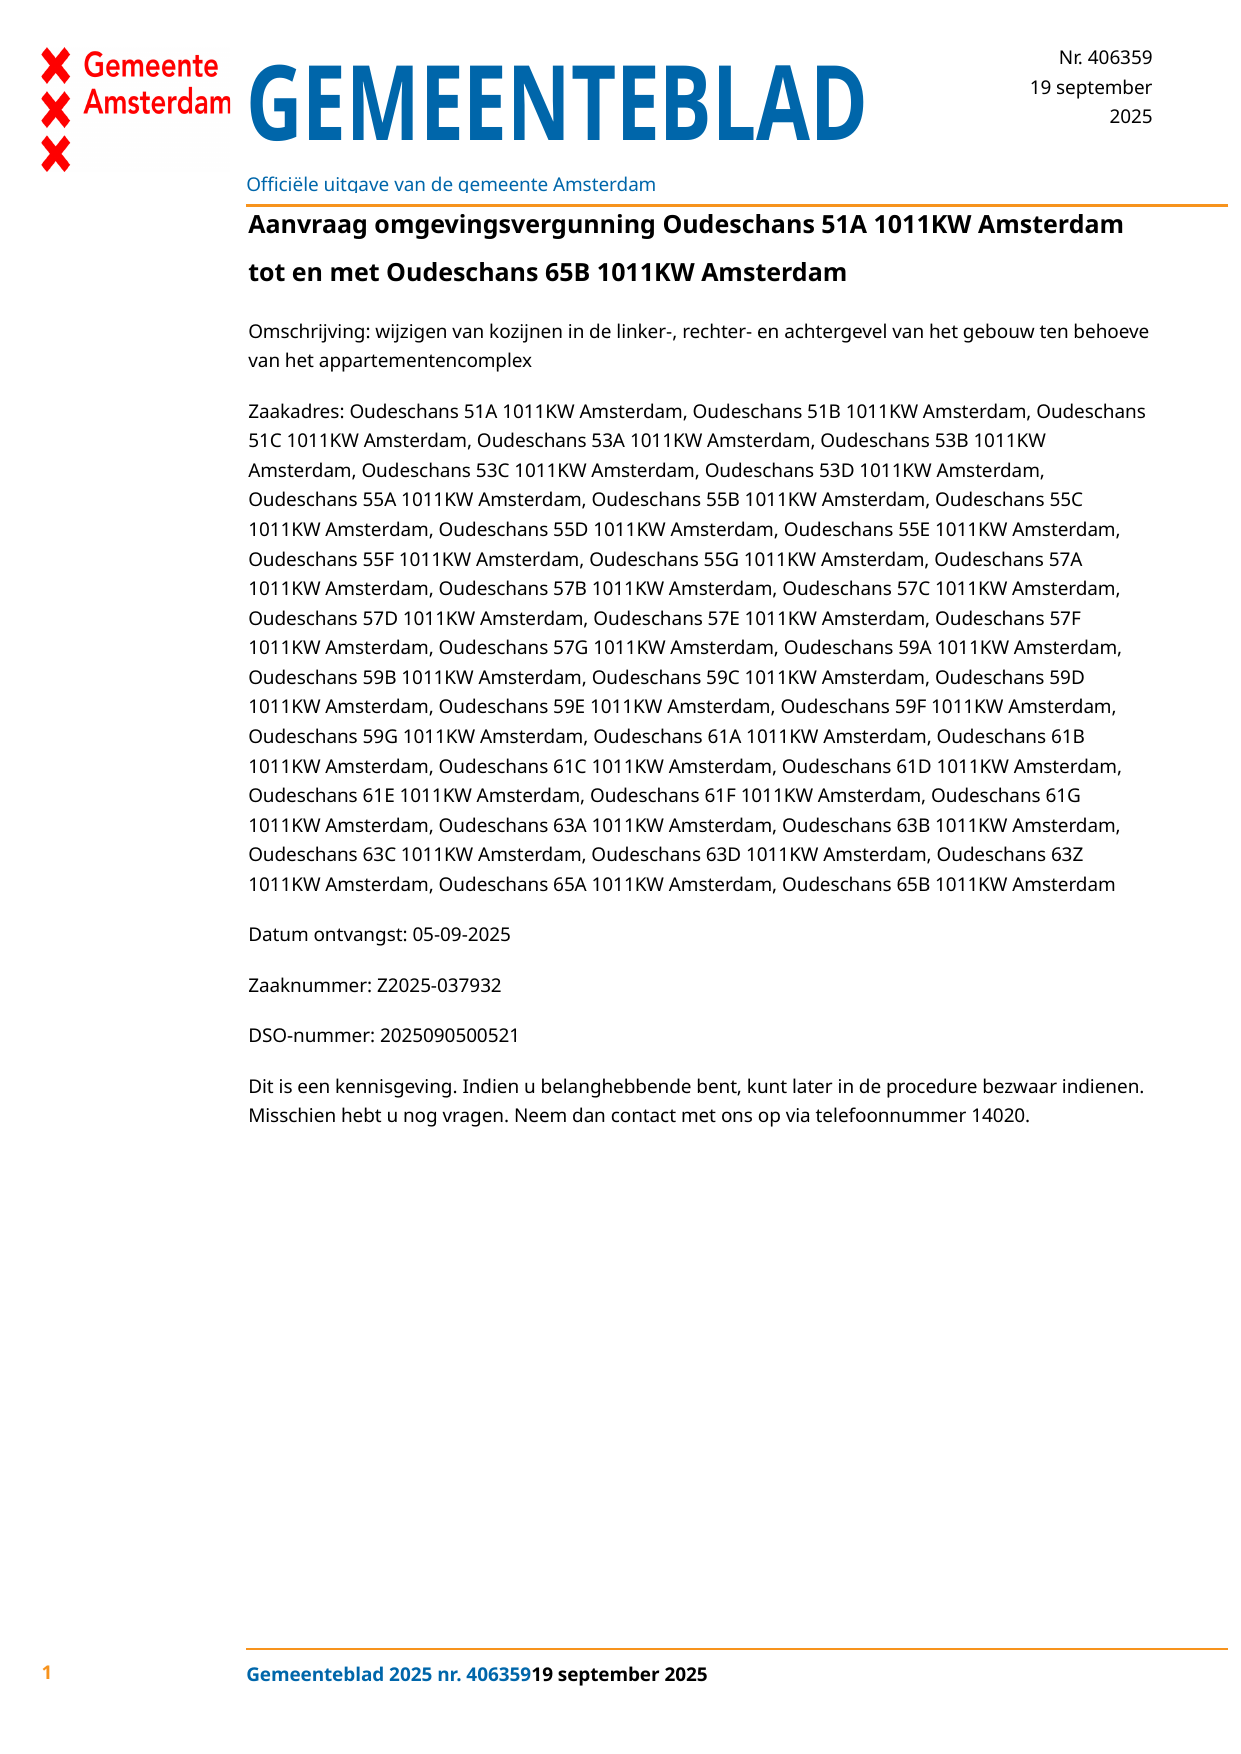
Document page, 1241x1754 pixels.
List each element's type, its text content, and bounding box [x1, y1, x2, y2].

text Zaaknummer: Z2025-037932 [248, 972, 1152, 998]
text Zaakadres: Oudeschans 51A 1011KW Amsterdam, Oudeschans 51B 1011KW Amsterdam, Oudeschans 51C 1011KW Amsterdam, Oudeschans 53A 1011KW Amsterdam, Oudeschans 53B 1011KW Amsterdam, Oudeschans 53C 1011KW Amsterdam, Oudeschans 53D 1011KW Amsterdam, Oudeschans 55A 1011KW Amsterdam, Oudeschans 55B 1011KW Amsterdam, Oudeschans 55C 1011KW Amsterdam, Oudeschans 55D 1011KW Amsterdam, Oudeschans 55E 1011KW Amsterdam, Oudeschans 55F 1011KW Amsterdam, Oudeschans 55G 1011KW Amsterdam, Oudeschans 57A 1011KW Amsterdam, Oudeschans 57B 1011KW Amsterdam, Oudeschans 57C 1011KW Amsterdam, Oudeschans 57D 1011KW Amsterdam, Oudeschans 57E 1011KW Amsterdam, Oudeschans 57F 1011KW Amsterdam, Oudeschans 57G 1011KW Amsterdam, Oudeschans 59A 1011KW Amsterdam, Oudeschans 59B 1011KW Amsterdam, Oudeschans 59C 1011KW Amsterdam, Oudeschans 59D 1011KW Amsterdam, Oudeschans 59E 1011KW Amsterdam, Oudeschans 59F 1011KW Amsterdam, Oudeschans 59G 1011KW Amsterdam, Oudeschans 61A 1011KW Amsterdam, Oudeschans 61B 1011KW Amsterdam, Oudeschans 61C 1011KW Amsterdam, Oudeschans 61D 1011KW Amsterdam, Oudeschans 61E 1011KW Amsterdam, Oudeschans 61F 1011KW Amsterdam, Oudeschans 61G 1011KW Amsterdam, Oudeschans 63A 1011KW Amsterdam, Oudeschans 63B 1011KW Amsterdam, Oudeschans 63C 1011KW Amsterdam, Oudeschans 63D 1011KW Amsterdam, Oudeschans 63Z 1011KW Amsterdam, Oudeschans 65A 1011KW Amsterdam, Oudeschans 65B 1011KW Amsterdam [248, 398, 1152, 897]
text Omschrijving: wijzigen van kozijnen in de linker-, rechter- en achtergevel van het gebouw ten behoeve van het appartementencomplex [248, 318, 1152, 373]
text Datum ontvangst: 05-09-2025 [248, 922, 1152, 947]
text Aanvraag omgevingsvergunning Oudeschans 51A 1011KW Amsterdam tot en met Oudeschans 65B 1011KW Amsterdam [248, 207, 1152, 288]
text DSO-nummer: 2025090500521 [248, 1022, 1152, 1048]
text Dit is een kennisgeving. Indien u belanghebbende bent, kunt later in de procedure bezwaar indienen. Misschien hebt u nog vragen. Neem dan contact met ons op via telefoonnummer 14020. [248, 1073, 1152, 1128]
picture [41, 47, 231, 172]
